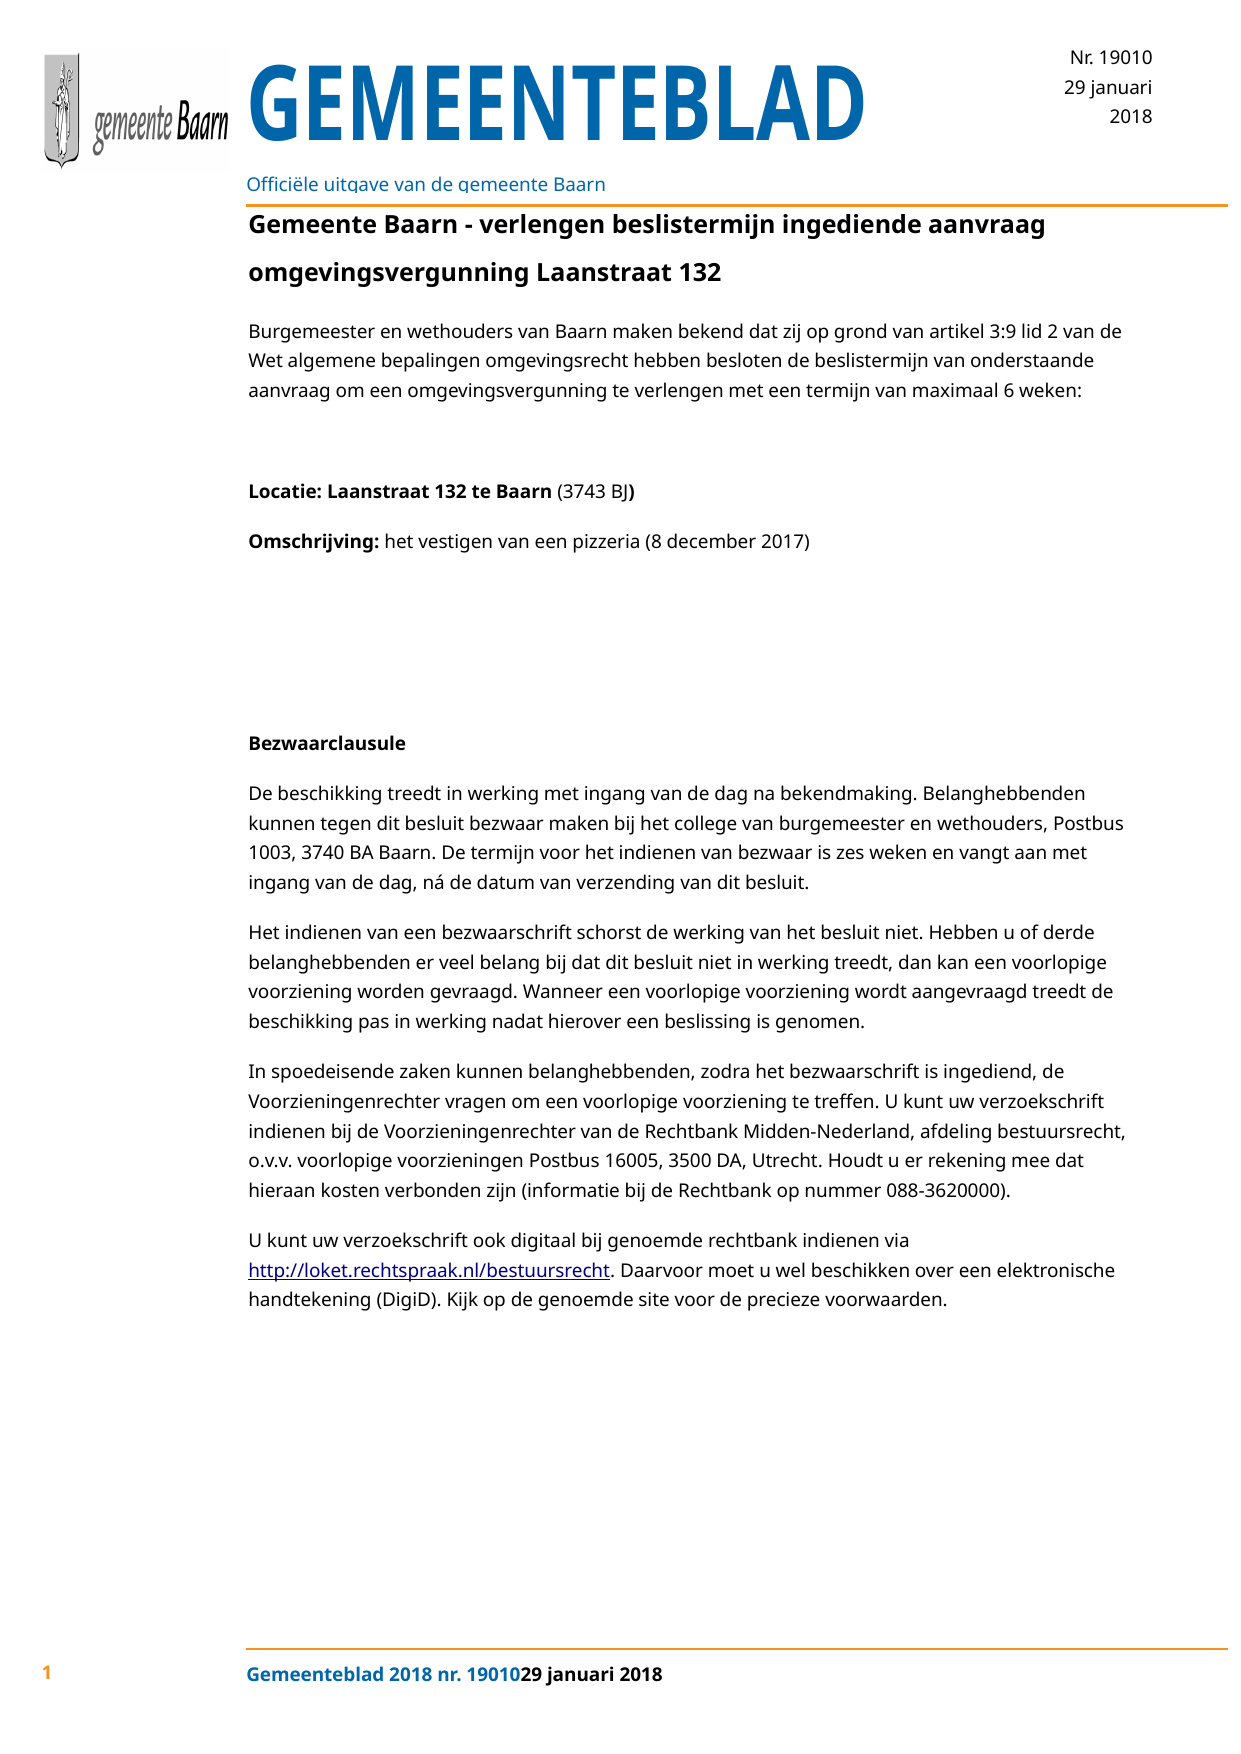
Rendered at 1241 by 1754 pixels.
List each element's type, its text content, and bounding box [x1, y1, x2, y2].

text Gemeente Baarn - verlengen beslistermijn ingediende aanvraag omgevingsvergunning Laanstraat 132 [248, 207, 1152, 288]
text De beschikking treedt in werking met ingang van de dag na bekendmaking. Belanghebbenden kunnen tegen dit besluit bezwaar maken bij het college van burgemeester en wethouders, Postbus 1003, 3740 BA Baarn. De termijn voor het indienen van bezwaar is zes weken en vangt aan met ingang van de dag, ná de datum van verzending van dit besluit. [248, 780, 1152, 895]
text U kunt uw verzoekschrift ook digitaal bij genoemde rechtbank indienen via http://loket.rechtspraak.nl/bestuursrecht. Daarvoor moet u wel beschikken over een elektronische handtekening (DigiD). Kijk op de genoemde site voor de precieze voorwaarden. [248, 1227, 1152, 1312]
text Het indienen van een bezwaarschrift schorst de werking van het besluit niet. Hebben u of derde belanghebbenden er veel belang bij dat dit besluit niet in werking treedt, dan kan een voorlopige voorziening worden gevraagd. Wanneer een voorlopige voorziening wordt aangevraagd treedt de beschikking pas in werking nadat hierover een beslissing is genomen. [248, 919, 1152, 1034]
text In spoedeisende zaken kunnen belanghebbenden, zodra het bezwaarschrift is ingediend, de Voorzieningenrechter vragen om een voorlopige voorziening te treffen. U kunt uw verzoekschrift indienen bij de Voorzieningenrechter van de Rechtbank Midden-Nederland, afdeling bestuursrecht, o.v.v. voorlopige voorzieningen Postbus 16005, 3500 DA, Utrecht. Houdt u er rekening mee dat hieraan kosten verbonden zijn (informatie bij de Rechtbank op nummer 088-3620000). [248, 1059, 1152, 1203]
picture [41, 47, 231, 172]
text Bezwaarclausule [248, 730, 1152, 756]
text Omschrijving: het vestigen van een pizzeria (8 december 2017) [248, 528, 1152, 554]
text Locatie: Laanstraat 132 te Baarn (3743 BJ) [248, 478, 1152, 504]
text Burgemeester en wethouders van Baarn maken bekend dat zij op grond van artikel 3:9 lid 2 van de Wet algemene bepalingen omgevingsrecht hebben besloten de beslistermijn van onderstaande aanvraag om een omgevingsvergunning te verlengen met een termijn van maximaal 6 weken: [248, 318, 1152, 403]
